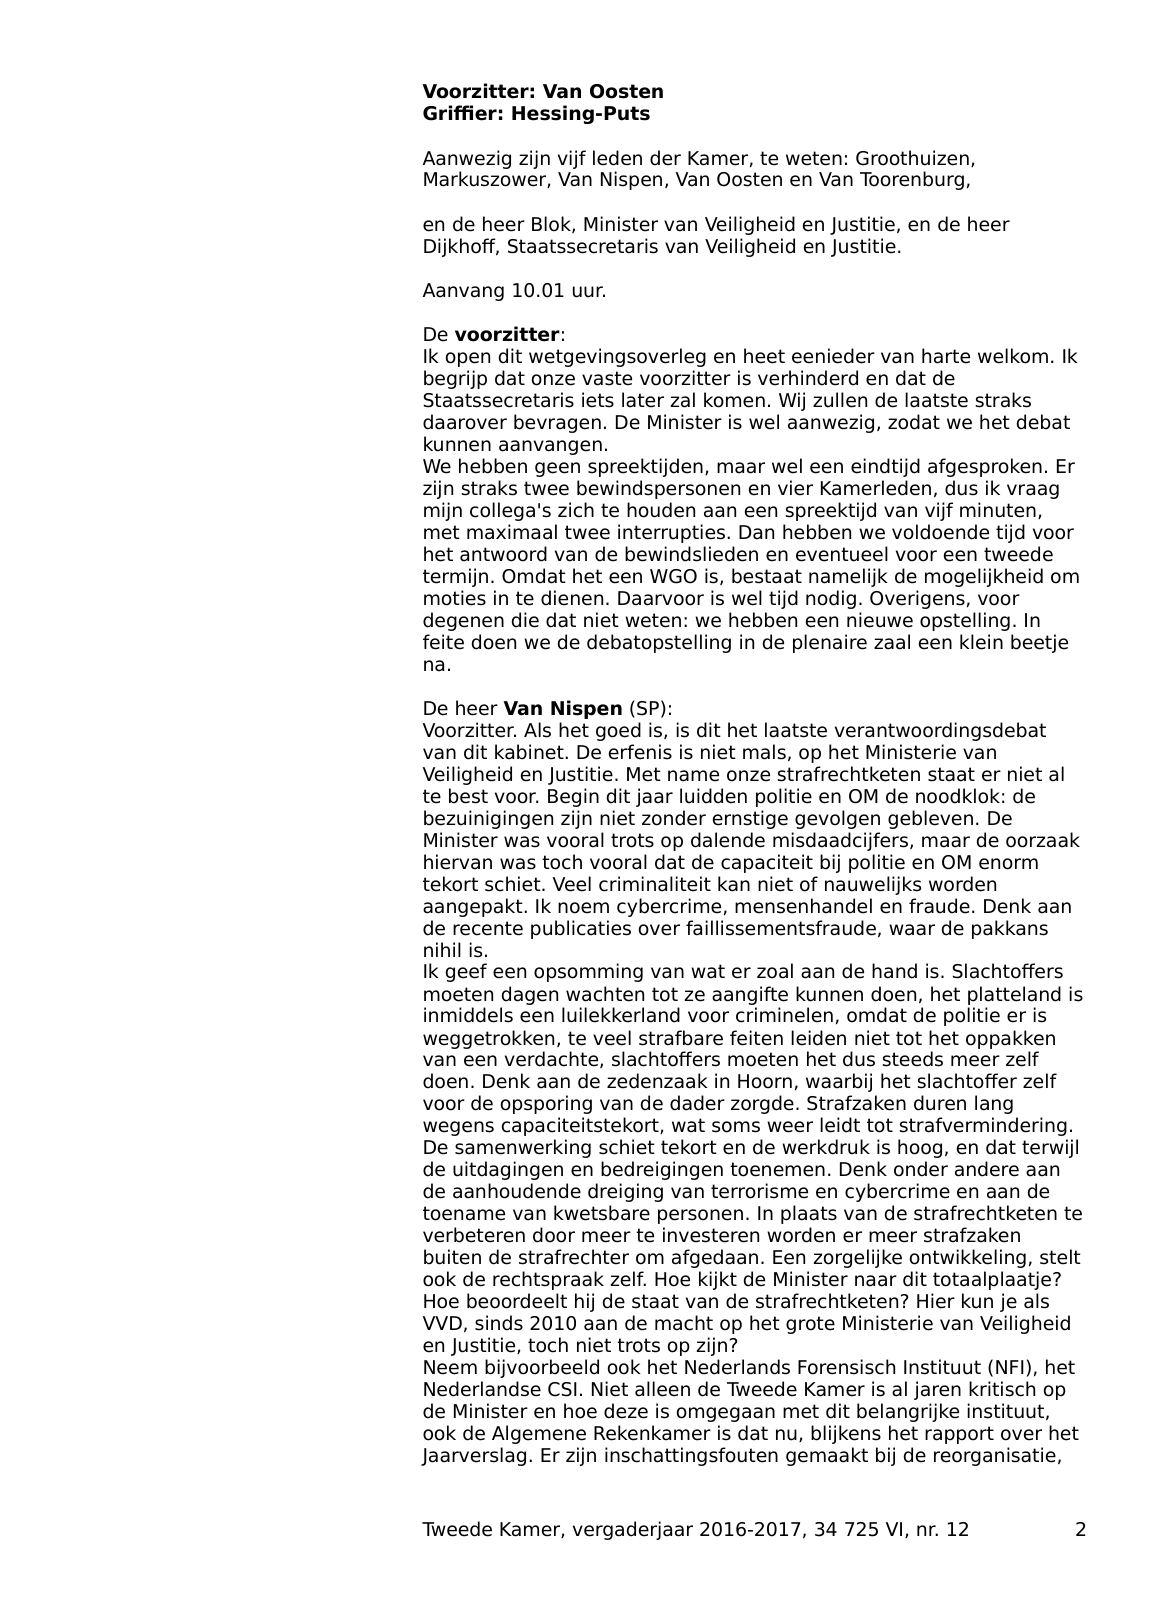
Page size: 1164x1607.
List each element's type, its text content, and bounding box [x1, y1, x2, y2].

text De voorzitter: [422, 324, 1087, 346]
text Griffier: Hessing-Puts [422, 103, 1087, 125]
text Ik geef een opsomming van wat er zoal aan de hand is. Slachtoffers moeten dagen wachten tot ze aangifte kunnen doen, het platteland is inmiddels een luilekkerland voor criminelen, omdat de politie er is weggetrokken, te veel strafbare feiten leiden niet tot het oppakken van een verdachte, slachtoffers moeten het dus steeds meer zelf doen. Denk aan de zedenzaak in Hoorn, waarbij het slachtoffer zelf voor de opsporing van de dader zorgde. Strafzaken duren lang wegens capaciteitstekort, wat soms weer leidt tot strafvermindering. [422, 961, 1087, 1137]
text De heer Van Nispen (SP): [422, 698, 1087, 720]
text Voorzitter. Als het goed is, is dit het laatste verantwoordingsdebat van dit kabinet. De erfenis is niet mals, op het Ministerie van Veiligheid en Justitie. Met name onze strafrechtketen staat er niet al te best voor. Begin dit jaar luidden politie en OM de noodklok: de bezuinigingen zijn niet zonder ernstige gevolgen gebleven. De Minister was vooral trots op dalende misdaadcijfers, maar de oorzaak hiervan was toch vooral dat de capaciteit bij politie en OM enorm tekort schiet. Veel criminaliteit kan niet of nauwelijks worden aangepakt. Ik noem cybercrime, mensenhandel en fraude. Denk aan de recente publicaties over faillissementsfraude, waar de pakkans nihil is. [422, 720, 1087, 961]
text Ik open dit wetgevingsoverleg en heet eenieder van harte welkom. Ik begrijp dat onze vaste voorzitter is verhinderd en dat de Staatssecretaris iets later zal komen. Wij zullen de laatste straks daarover bevragen. De Minister is wel aanwezig, zodat we het debat kunnen aanvangen. [422, 346, 1087, 456]
text Aanvang 10.01 uur. [422, 280, 1087, 302]
text Voorzitter: Van Oosten [422, 81, 1087, 103]
text en de heer Blok, Minister van Veiligheid en Justitie, en de heer Dijkhoff, Staatssecretaris van Veiligheid en Justitie. [422, 213, 1087, 257]
text Aanwezig zijn vijf leden der Kamer, te weten: Groothuizen, Markuszower, Van Nispen, Van Oosten en Van Toorenburg, [422, 147, 1087, 191]
text De samenwerking schiet tekort en de werkdruk is hoog, en dat terwijl de uitdagingen en bedreigingen toenemen. Denk onder andere aan de aanhoudende dreiging van terrorisme en cybercrime en aan de toename van kwetsbare personen. In plaats van de strafrechtketen te verbeteren door meer te investeren worden er meer strafzaken buiten de strafrechter om afgedaan. Een zorgelijke ontwikkeling, stelt ook de rechtspraak zelf. Hoe kijkt de Minister naar dit totaalplaatje? Hoe beoordeelt hij de staat van de strafrechtketen? Hier kun je als VVD, sinds 2010 aan de macht op het grote Ministerie van Veiligheid en Justitie, toch niet trots op zijn? [422, 1137, 1087, 1357]
text Neem bijvoorbeeld ook het Nederlands Forensisch Instituut (NFI), het Nederlandse CSI. Niet alleen de Tweede Kamer is al jaren kritisch op de Minister en hoe deze is omgegaan met dit belangrijke instituut, ook de Algemene Rekenkamer is dat nu, blijkens het rapport over het Jaarverslag. Er zijn inschattingsfouten gemaakt bij de reorganisatie, [422, 1357, 1087, 1467]
text We hebben geen spreektijden, maar wel een eindtijd afgesproken. Er zijn straks twee bewindspersonen en vier Kamerleden, dus ik vraag mijn collega's zich te houden aan een spreektijd van vijf minuten, met maximaal twee interrupties. Dan hebben we voldoende tijd voor het antwoord van de bewindslieden en eventueel voor een tweede termijn. Omdat het een WGO is, bestaat namelijk de mogelijkheid om moties in te dienen. Daarvoor is wel tijd nodig. Overigens, voor degenen die dat niet weten: we hebben een nieuwe opstelling. In feite doen we de debatopstelling in de plenaire zaal een klein beetje na. [422, 456, 1087, 676]
